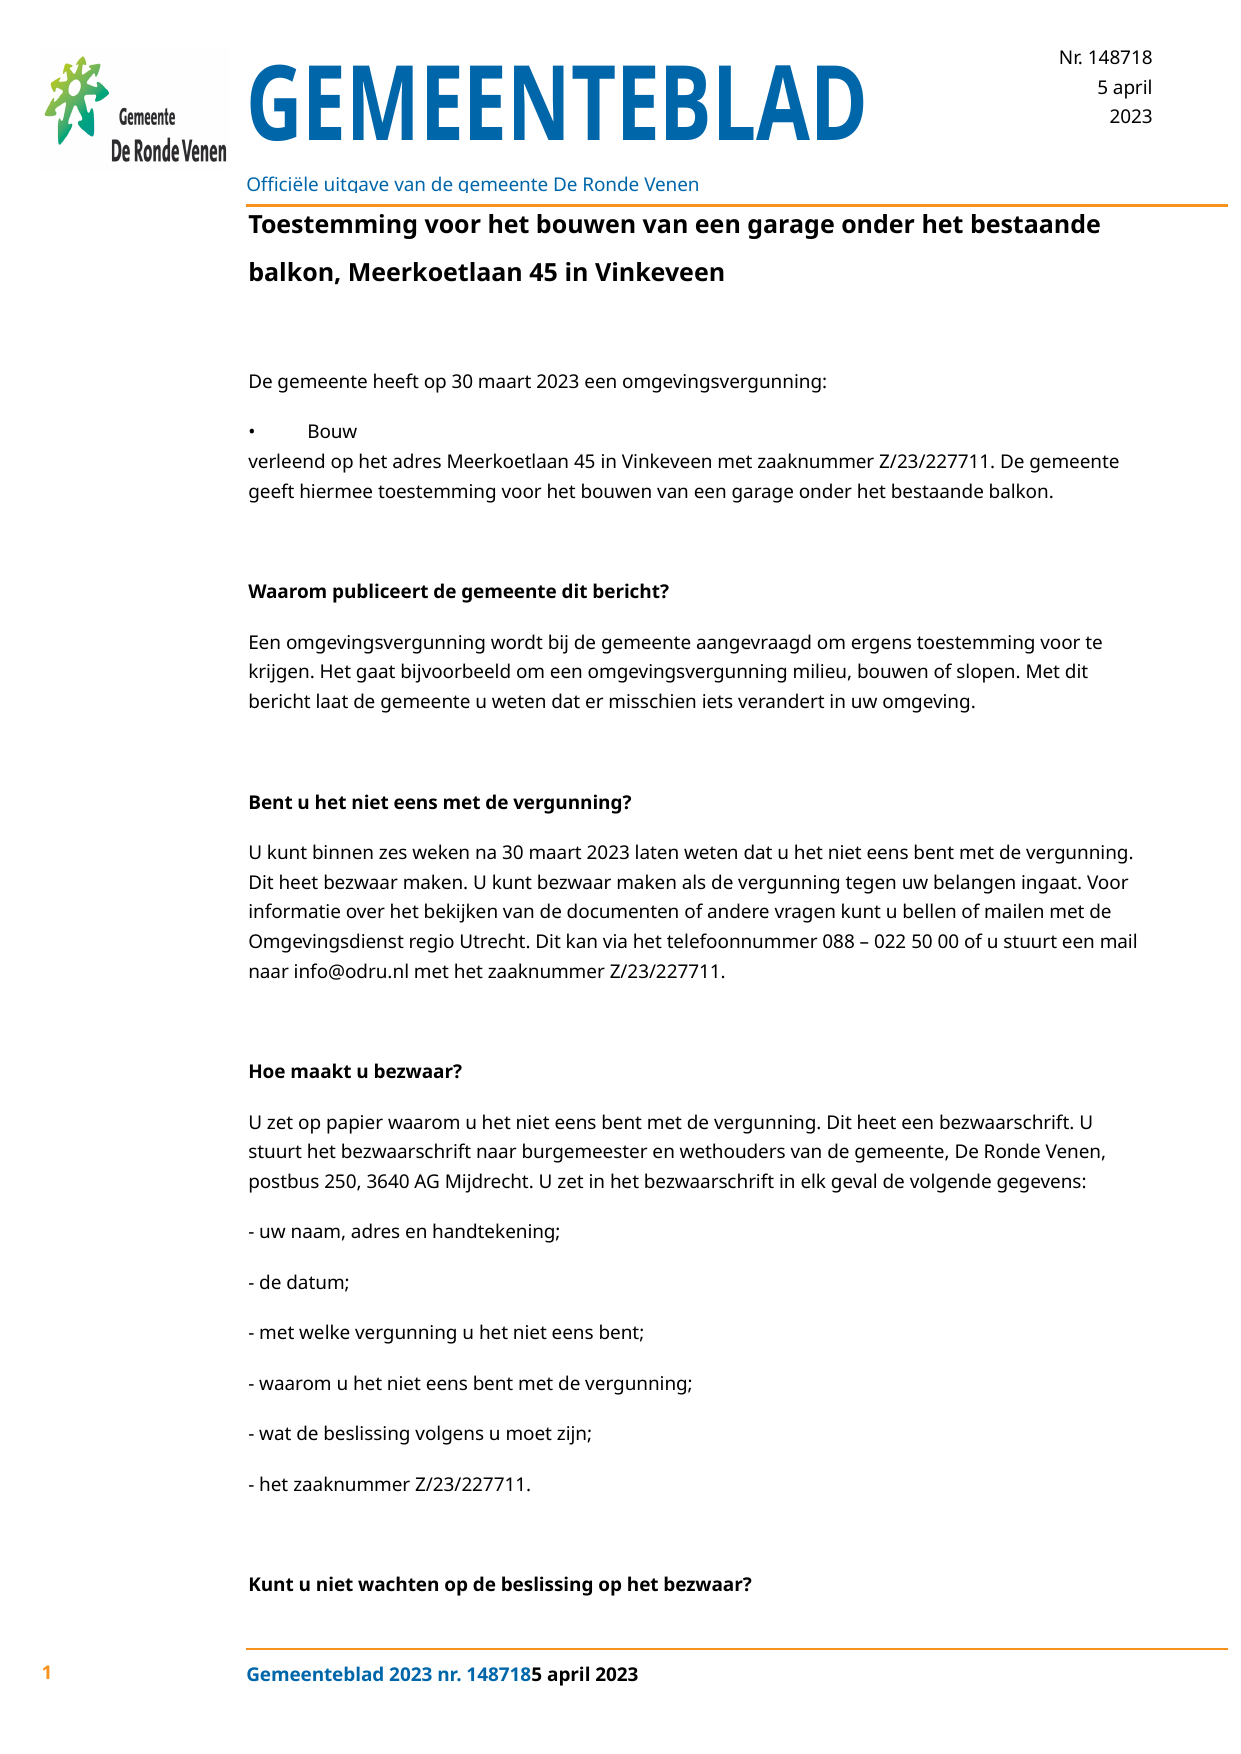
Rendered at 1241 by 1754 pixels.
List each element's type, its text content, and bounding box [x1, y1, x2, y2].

text - met welke vergunning u het niet eens bent; [248, 1319, 1152, 1345]
text Hoe maakt u bezwaar? [248, 1059, 1152, 1084]
text U zet op papier waarom u het niet eens bent met de vergunning. Dit heet een bezwaarschrift. U stuurt het bezwaarschrift naar burgemeester en wethouders van de gemeente, De Ronde Venen, postbus 250, 3640 AG Mijdrecht. U zet in het bezwaarschrift in elk geval de volgende gegevens: [248, 1109, 1152, 1194]
text De gemeente heeft op 30 maart 2023 een omgevingsvergunning: [248, 368, 1152, 394]
text Een omgevingsvergunning wordt bij de gemeente aangevraagd om ergens toestemming voor te krijgen. Het gaat bijvoorbeeld om een omgevingsvergunning milieu, bouwen of slopen. Met dit bericht laat de gemeente u weten dat er misschien iets verandert in uw omgeving. [248, 629, 1152, 714]
text Waarom publiceert de gemeente dit bericht? [248, 579, 1152, 604]
text U kunt binnen zes weken na 30 maart 2023 laten weten dat u het niet eens bent met de vergunning. Dit heet bezwaar maken. U kunt bezwaar maken als de vergunning tegen uw belangen ingaat. Voor informatie over het bekijken van de documenten of andere vragen kunt u bellen of mailen met de Omgevingsdienst regio Utrecht. Dit kan via het telefoonnummer 088 – 022 50 00 of u stuurt een mail naar info@odru.nl met het zaaknummer Z/23/227711. [248, 839, 1152, 984]
text - de datum; [248, 1269, 1152, 1295]
text - waarom u het niet eens bent met de vergunning; [248, 1370, 1152, 1396]
text Toestemming voor het bouwen van een garage onder het bestaande balkon, Meerkoetlaan 45 in Vinkeveen [248, 207, 1152, 288]
list Bouw [248, 419, 1152, 444]
text verleend op het adres Meerkoetlaan 45 in Vinkeveen met zaaknummer Z/23/227711. De gemeente geeft hiermee toestemming voor het bouwen van een garage onder het bestaande balkon. [248, 448, 1152, 504]
text Bent u het niet eens met de vergunning? [248, 789, 1152, 815]
picture [41, 47, 231, 172]
text - uw naam, adres en handtekening; [248, 1219, 1152, 1244]
text Kunt u niet wachten op de beslissing op het bezwaar? [248, 1572, 1152, 1597]
text - het zaaknummer Z/23/227711. [248, 1471, 1152, 1497]
text - wat de beslissing volgens u moet zijn; [248, 1420, 1152, 1446]
